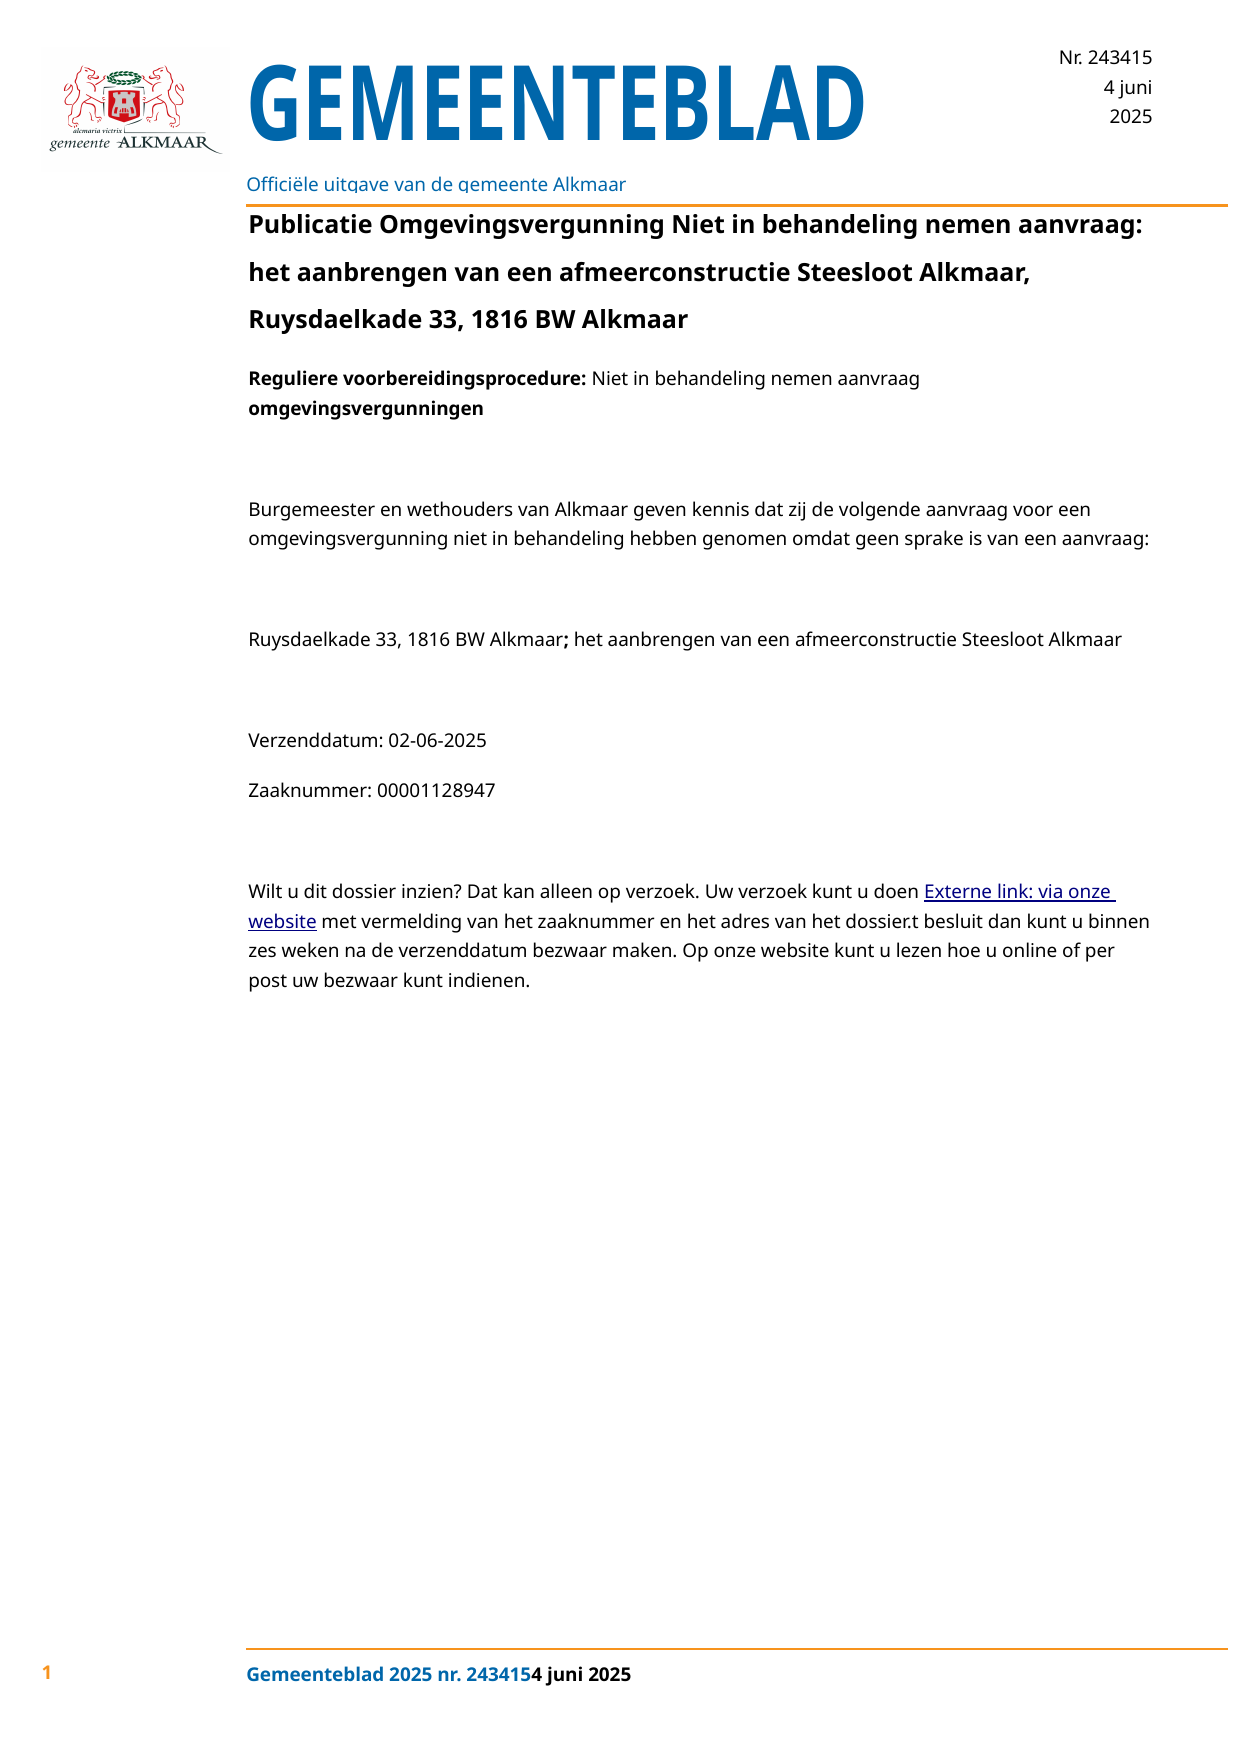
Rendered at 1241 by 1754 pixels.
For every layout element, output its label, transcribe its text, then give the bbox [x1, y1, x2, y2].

text Reguliere voorbereidingsprocedure: Niet in behandeling nemen aanvraag omgevingsvergunningen [248, 366, 1152, 421]
text Zaaknummer: 00001128947 [248, 778, 1152, 803]
text Burgemeester en wethouders van Alkmaar geven kennis dat zij de volgende aanvraag voor een omgevingsvergunning niet in behandeling hebben genomen omdat geen sprake is van een aanvraag: [248, 496, 1152, 551]
text Publicatie Omgevingsvergunning Niet in behandeling nemen aanvraag: het aanbrengen van een afmeerconstructie Steesloot Alkmaar, Ruysdaelkade 33, 1816 BW Alkmaar [248, 207, 1152, 336]
text Ruysdaelkade 33, 1816 BW Alkmaar; het aanbrengen van een afmeerconstructie Steesloot Alkmaar [248, 626, 1152, 652]
text Verzenddatum: 02-06-2025 [248, 727, 1152, 753]
text Wilt u dit dossier inzien? Dat kan alleen op verzoek. Uw verzoek kunt u doen Externe link: via onze website met vermelding van het zaaknummer en het adres van het dossier.t besluit dan kunt u binnen zes weken na de verzenddatum bezwaar maken. Op onze website kunt u lezen hoe u online of per post uw bezwaar kunt indienen. [248, 878, 1152, 993]
picture [41, 47, 231, 172]
